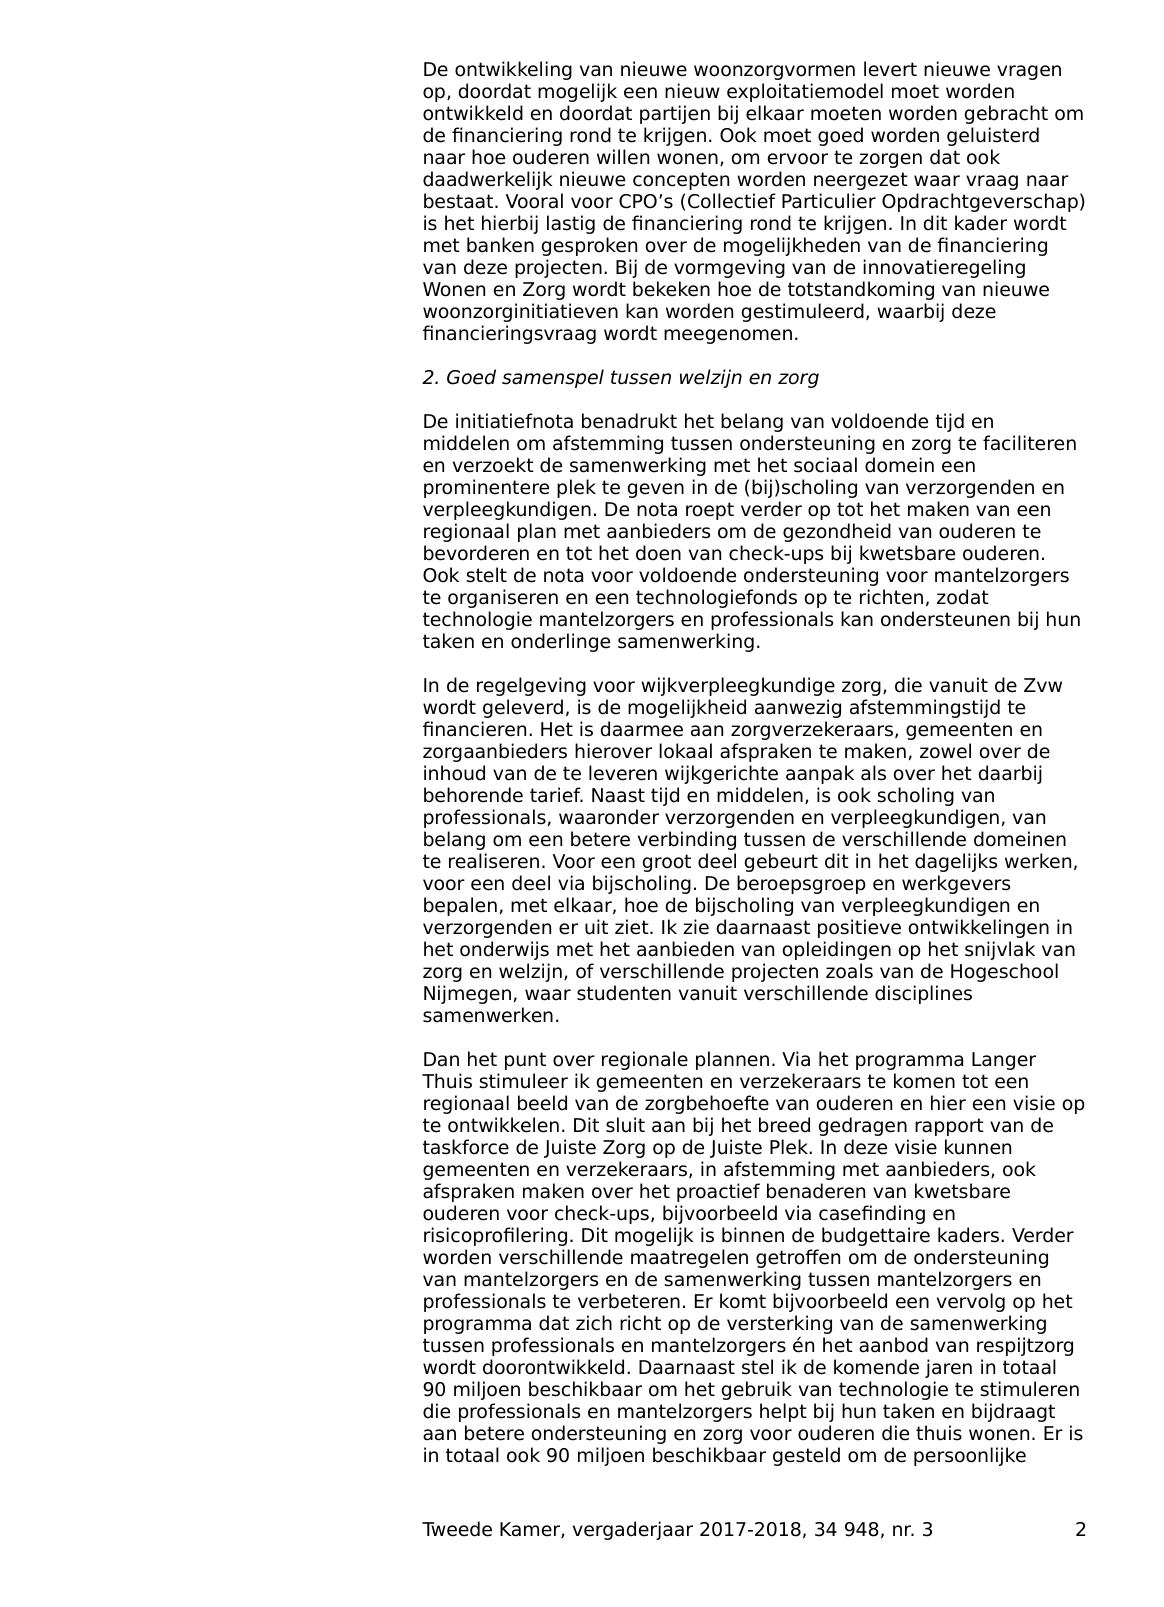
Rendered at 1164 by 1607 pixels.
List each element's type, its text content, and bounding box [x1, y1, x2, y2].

text Dan het punt over regionale plannen. Via het programma Langer Thuis stimuleer ik gemeenten en verzekeraars te komen tot een regionaal beeld van de zorgbehoefte van ouderen en hier een visie op te ontwikkelen. Dit sluit aan bij het breed gedragen rapport van de taskforce de Juiste Zorg op de Juiste Plek. In deze visie kunnen gemeenten en verzekeraars, in afstemming met aanbieders, ook afspraken maken over het proactief benaderen van kwetsbare ouderen voor check-ups, bijvoorbeeld via casefinding en risicoprofilering. Dit mogelijk is binnen de budgettaire kaders. Verder worden verschillende maatregelen getroffen om de ondersteuning van mantelzorgers en de samenwerking tussen mantelzorgers en professionals te verbeteren. Er komt bijvoorbeeld een vervolg op het programma dat zich richt op de versterking van de samenwerking tussen professionals en mantelzorgers én het aanbod van respijtzorg wordt doorontwikkeld. Daarnaast stel ik de komende jaren in totaal 90 miljoen beschikbaar om het gebruik van technologie te stimuleren die professionals en mantelzorgers helpt bij hun taken en bijdraagt aan betere ondersteuning en zorg voor ouderen die thuis wonen. Er is in totaal ook 90 miljoen beschikbaar gesteld om de persoonlijke [422, 1049, 1087, 1467]
text De initiatiefnota benadrukt het belang van voldoende tijd en middelen om afstemming tussen ondersteuning en zorg te faciliteren en verzoekt de samenwerking met het sociaal domein een prominentere plek te geven in de (bij)scholing van verzorgenden en verpleegkundigen. De nota roept verder op tot het maken van een regionaal plan met aanbieders om de gezondheid van ouderen te bevorderen en tot het doen van check-ups bij kwetsbare ouderen. Ook stelt de nota voor voldoende ondersteuning voor mantelzorgers te organiseren en een technologiefonds op te richten, zodat technologie mantelzorgers en professionals kan ondersteunen bij hun taken en onderlinge samenwerking. [422, 411, 1087, 653]
subtitle 2. Goed samenspel tussen welzijn en zorg [422, 367, 1087, 389]
text De ontwikkeling van nieuwe woonzorgvormen levert nieuwe vragen op, doordat mogelijk een nieuw exploitatiemodel moet worden ontwikkeld en doordat partijen bij elkaar moeten worden gebracht om de financiering rond te krijgen. Ook moet goed worden geluisterd naar hoe ouderen willen wonen, om ervoor te zorgen dat ook daadwerkelijk nieuwe concepten worden neergezet waar vraag naar bestaat. Vooral voor CPO’s (Collectief Particulier Opdrachtgeverschap) is het hierbij lastig de financiering rond te krijgen. In dit kader wordt met banken gesproken over de mogelijkheden van de financiering van deze projecten. Bij de vormgeving van de innovatieregeling Wonen en Zorg wordt bekeken hoe de totstandkoming van nieuwe woonzorginitiatieven kan worden gestimuleerd, waarbij deze financieringsvraag wordt meegenomen. [422, 59, 1087, 345]
text In de regelgeving voor wijkverpleegkundige zorg, die vanuit de Zvw wordt geleverd, is de mogelijkheid aanwezig afstemmingstijd te financieren. Het is daarmee aan zorgverzekeraars, gemeenten en zorgaanbieders hierover lokaal afspraken te maken, zowel over de inhoud van de te leveren wijkgerichte aanpak als over het daarbij behorende tarief. Naast tijd en middelen, is ook scholing van professionals, waaronder verzorgenden en verpleegkundigen, van belang om een betere verbinding tussen de verschillende domeinen te realiseren. Voor een groot deel gebeurt dit in het dagelijks werken, voor een deel via bijscholing. De beroepsgroep en werkgevers bepalen, met elkaar, hoe de bijscholing van verpleegkundigen en verzorgenden er uit ziet. Ik zie daarnaast positieve ontwikkelingen in het onderwijs met het aanbieden van opleidingen op het snijvlak van zorg en welzijn, of verschillende projecten zoals van de Hogeschool Nijmegen, waar studenten vanuit verschillende disciplines samenwerken. [422, 675, 1087, 1027]
